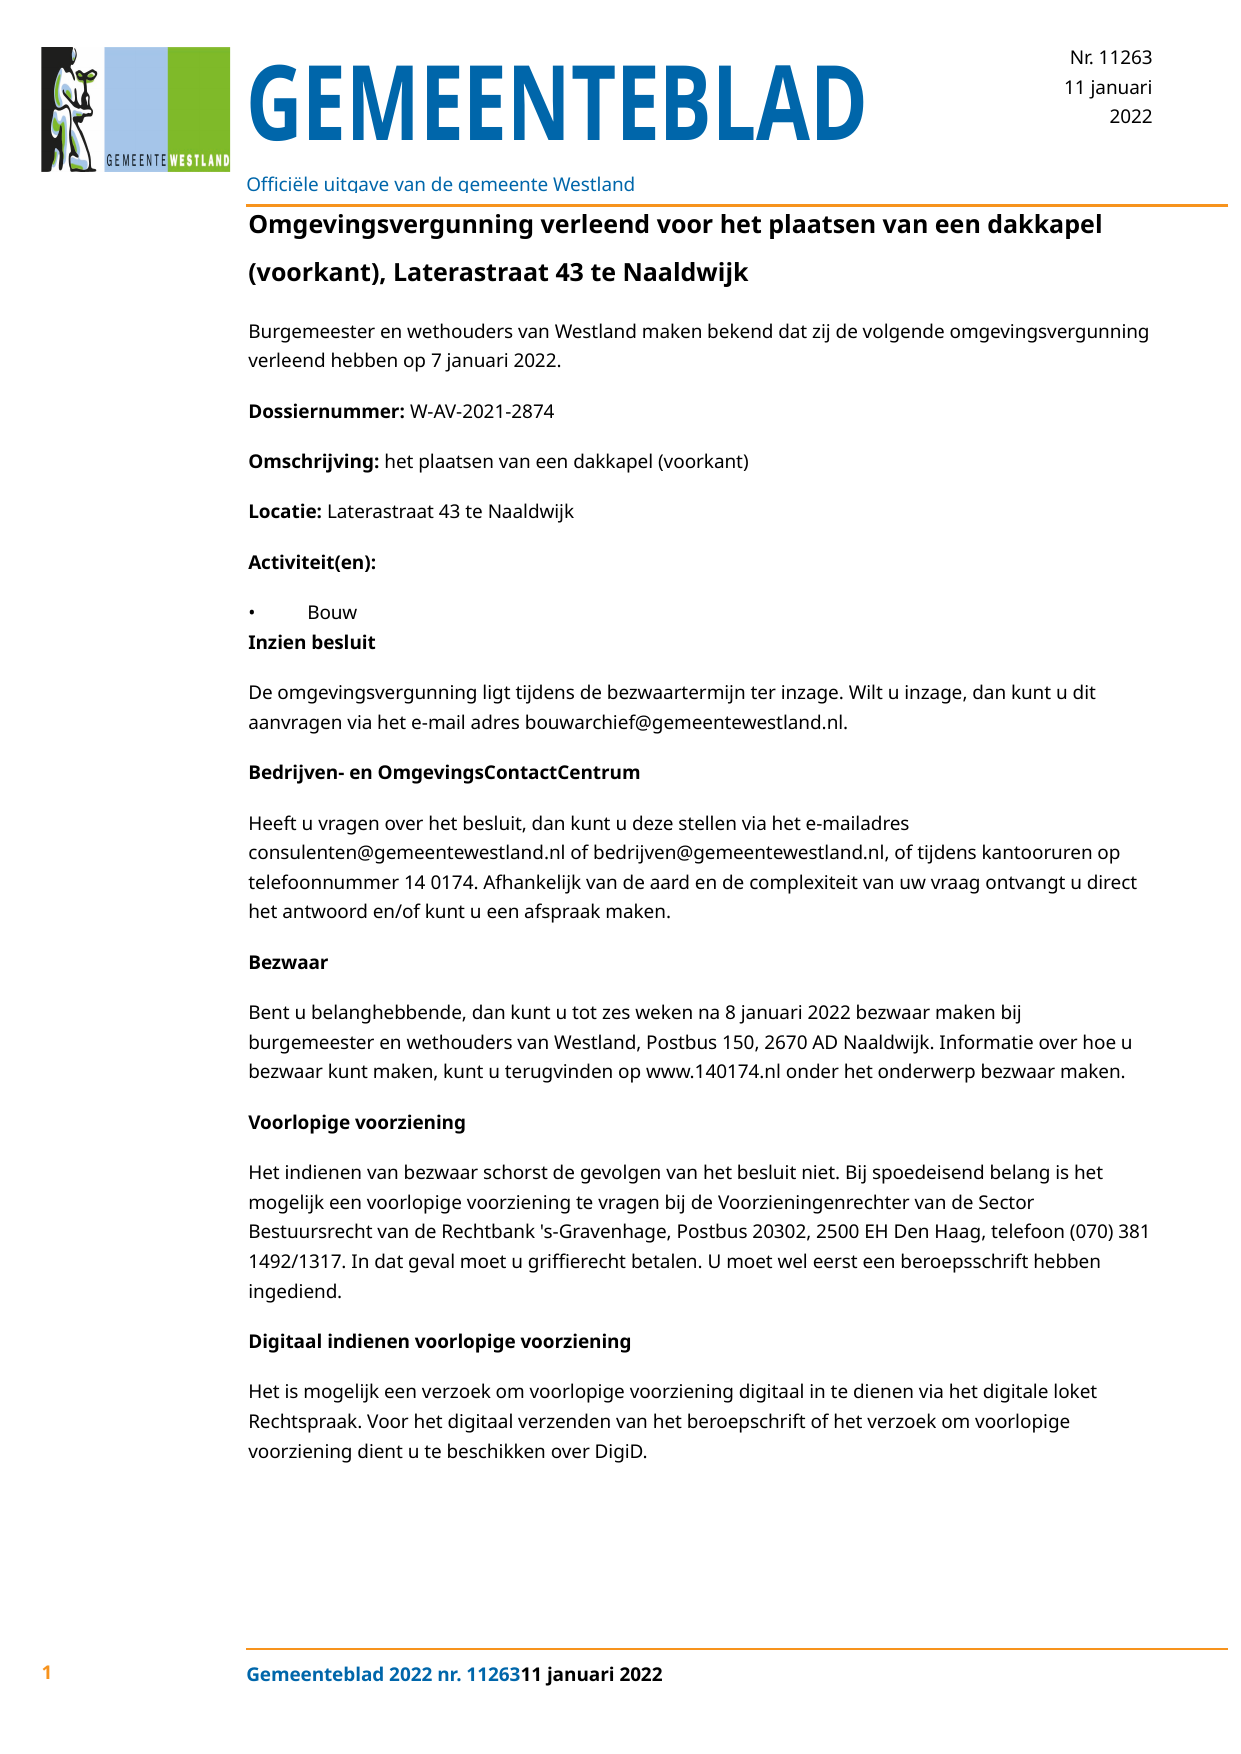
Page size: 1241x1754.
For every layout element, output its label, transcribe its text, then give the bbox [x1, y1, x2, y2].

text Omgevingsvergunning verleend voor het plaatsen van een dakkapel (voorkant), Laterastraat 43 te Naaldwijk [248, 207, 1152, 288]
text Locatie: Laterastraat 43 te Naaldwijk [248, 499, 1152, 524]
text Het indienen van bezwaar schorst de gevolgen van het besluit niet. Bij spoedeisend belang is het mogelijk een voorlopige voorziening te vragen bij de Voorzieningenrechter van de Sector Bestuursrecht van de Rechtbank 's-Gravenhage, Postbus 20302, 2500 EH Den Haag, telefoon (070) 381 1492/1317. In dat geval moet u griffierecht betalen. U moet wel eerst een beroepsschrift hebben ingediend. [248, 1159, 1152, 1304]
text Bedrijven- en OmgevingsContactCentrum [248, 759, 1152, 785]
text Omschrijving: het plaatsen van een dakkapel (voorkant) [248, 448, 1152, 474]
text Voorlopige voorziening [248, 1109, 1152, 1135]
text De omgevingsvergunning ligt tijdens de bezwaartermijn ter inzage. Wilt u inzage, dan kunt u dit aanvragen via het e-mail adres bouwarchief@gemeentewestland.nl. [248, 679, 1152, 735]
picture [41, 47, 231, 172]
text Bezwaar [248, 949, 1152, 975]
text Digitaal indienen voorlopige voorziening [248, 1328, 1152, 1354]
text Bent u belanghebbende, dan kunt u tot zes weken na 8 januari 2022 bezwaar maken bij burgemeester en wethouders van Westland, Postbus 150, 2670 AD Naaldwijk. Informatie over hoe u bezwaar kunt maken, kunt u terugvinden op www.140174.nl onder het onderwerp bezwaar maken. [248, 999, 1152, 1084]
text Heeft u vragen over het besluit, dan kunt u deze stellen via het e-mailadres consulenten@gemeentewestland.nl of bedrijven@gemeentewestland.nl, of tijdens kantooruren op telefoonnummer 14 0174. Afhankelijk van de aard en de complexiteit van uw vraag ontvangt u direct het antwoord en/of kunt u een afspraak maken. [248, 810, 1152, 924]
text Burgemeester en wethouders van Westland maken bekend dat zij de volgende omgevingsvergunning verleend hebben op 7 januari 2022. [248, 318, 1152, 373]
text Activiteit(en): [248, 549, 1152, 575]
text Inzien besluit [248, 629, 1152, 655]
text Het is mogelijk een verzoek om voorlopige voorziening digitaal in te dienen via het digitale loket Rechtspraak. Voor het digitaal verzenden van het beroepschrift of het verzoek om voorlopige voorziening dient u te beschikken over DigiD. [248, 1379, 1152, 1464]
list Bouw [248, 599, 1152, 625]
text Dossiernummer: W-AV-2021-2874 [248, 398, 1152, 424]
